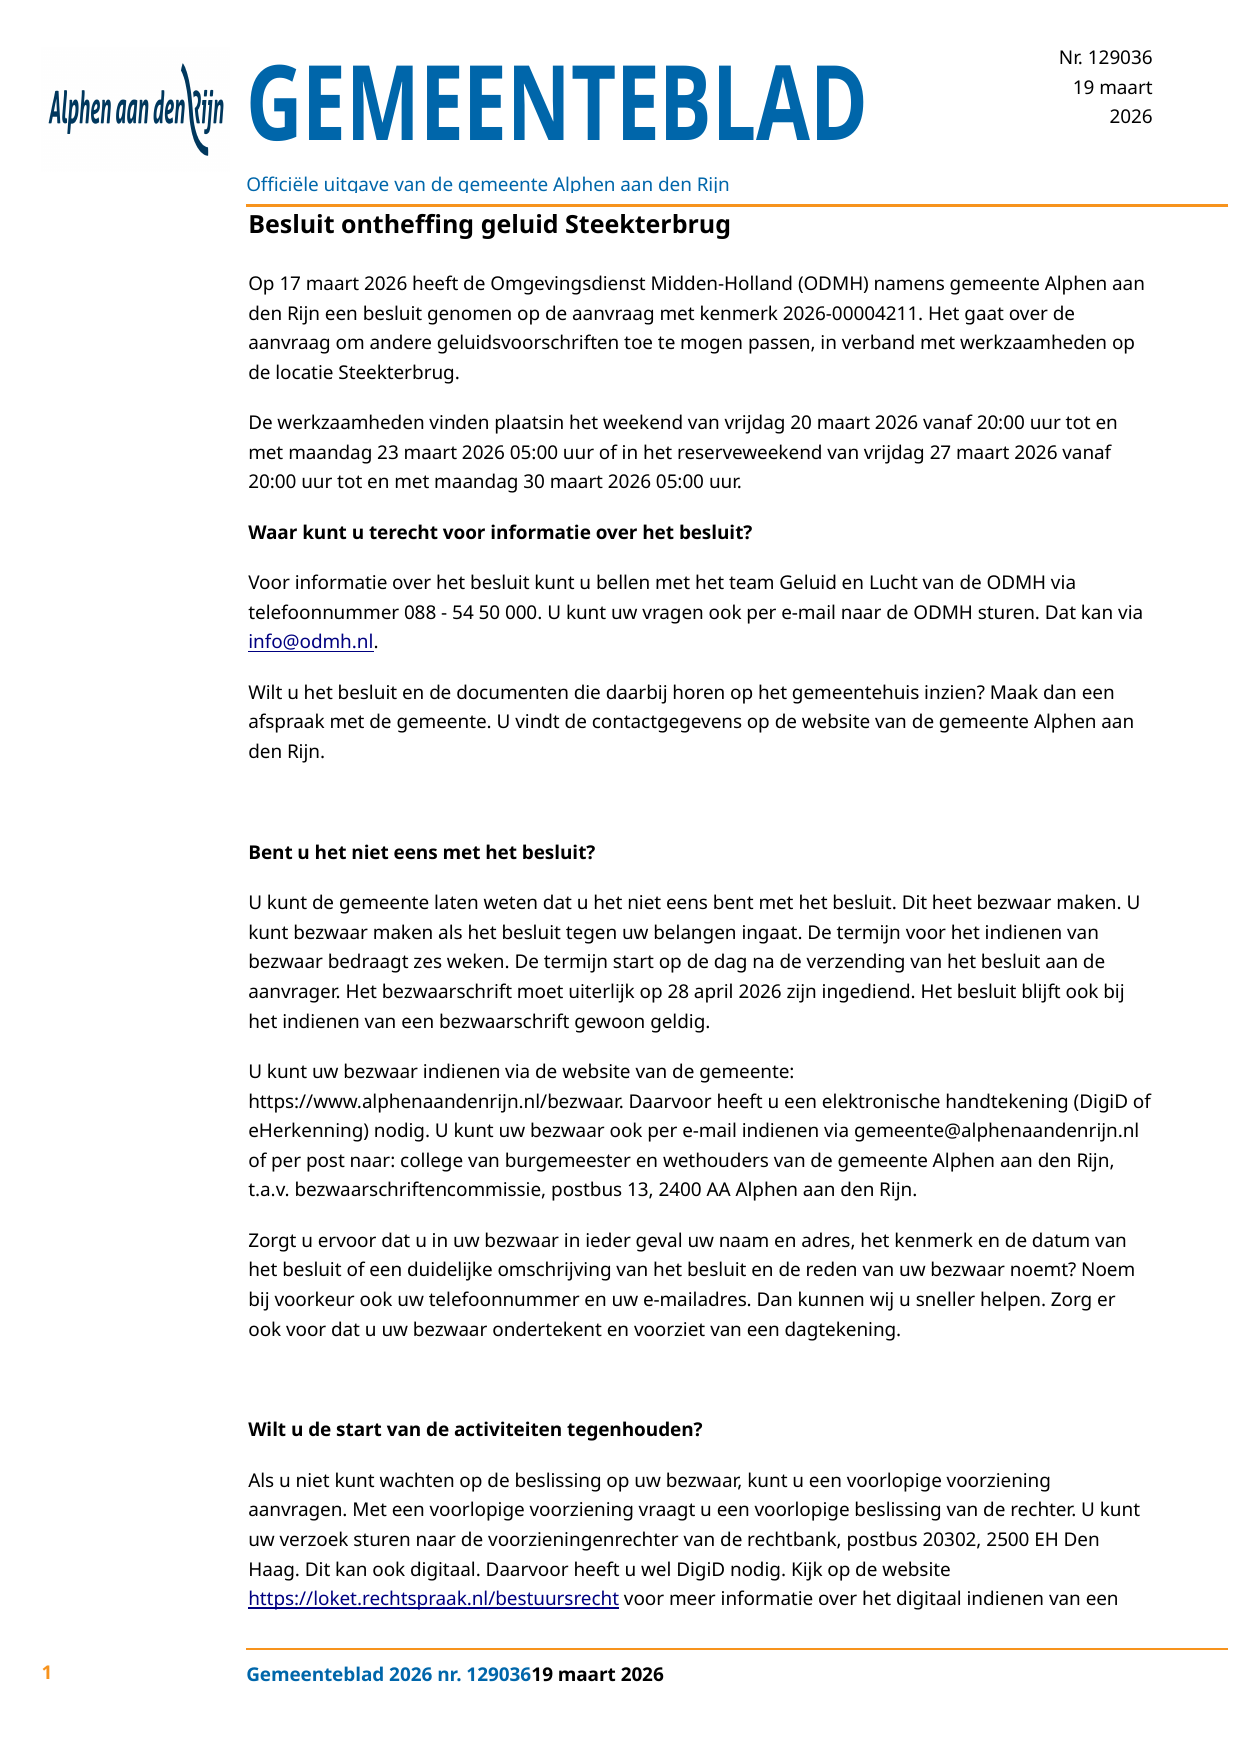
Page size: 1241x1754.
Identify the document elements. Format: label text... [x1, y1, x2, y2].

text Besluit ontheffing geluid Steekterbrug [248, 207, 1152, 241]
text Als u niet kunt wachten op de beslissing op uw bezwaar, kunt u een voorlopige voorziening aanvragen. Met een voorlopige voorziening vraagt u een voorlopige beslissing van de rechter. U kunt uw verzoek sturen naar de voorzieningenrechter van de rechtbank, postbus 20302, 2500 EH Den Haag. Dit kan ook digitaal. Daarvoor heeft u wel DigiD nodig. Kijk op de website https://loket.rechtspraak.nl/bestuursrecht voor meer informatie over het digitaal indienen van een [248, 1467, 1152, 1611]
text Wilt u de start van de activiteiten tegenhouden? [248, 1417, 1152, 1442]
text Waar kunt u terecht voor informatie over het besluit? [248, 519, 1152, 545]
text De werkzaamheden vinden plaatsin het weekend van vrijdag 20 maart 2026 vanaf 20:00 uur tot en met maandag 23 maart 2026 05:00 uur of in het reserveweekend van vrijdag 27 maart 2026 vanaf 20:00 uur tot en met maandag 30 maart 2026 05:00 uur. [248, 409, 1152, 494]
text Zorgt u ervoor dat u in uw bezwaar in ieder geval uw naam en adres, het kenmerk en de datum van het besluit of een duidelijke omschrijving van het besluit en de reden van uw bezwaar noemt? Noem bij voorkeur ook uw telefoonnummer en uw e-mailadres. Dan kunnen wij u sneller helpen. Zorg er ook voor dat u uw bezwaar ondertekent en voorziet van een dagtekening. [248, 1227, 1152, 1341]
text Wilt u het besluit en de documenten die daarbij horen op het gemeentehuis inzien? Maak dan een afspraak met de gemeente. U vindt de contactgegevens op de website van de gemeente Alphen aan den Rijn. [248, 679, 1152, 764]
text Voor informatie over het besluit kunt u bellen met het team Geluid en Lucht van de ODMH via telefoonnummer 088 - 54 50 000. U kunt uw vragen ook per e-mail naar de ODMH sturen. Dat kan via info@odmh.nl. [248, 569, 1152, 654]
text U kunt uw bezwaar indienen via de website van de gemeente: https://www.alphenaandenrijn.nl/bezwaar. Daarvoor heeft u een elektronische handtekening (DigiD of eHerkenning) nodig. U kunt uw bezwaar ook per e-mail indienen via gemeente@alphenaandenrijn.nl of per post naar: college van burgemeester en wethouders van de gemeente Alphen aan den Rijn, t.a.v. bezwaarschriftencommissie, postbus 13, 2400 AA Alphen aan den Rijn. [248, 1058, 1152, 1202]
text Bent u het niet eens met het besluit? [248, 839, 1152, 865]
picture [41, 47, 231, 172]
text U kunt de gemeente laten weten dat u het niet eens bent met het besluit. Dit heet bezwaar maken. U kunt bezwaar maken als het besluit tegen uw belangen ingaat. De termijn voor het indienen van bezwaar bedraagt zes weken. De termijn start op de dag na de verzending van het besluit aan de aanvrager. Het bezwaarschrift moet uiterlijk op 28 april 2026 zijn ingediend. Het besluit blijft ook bij het indienen van een bezwaarschrift gewoon geldig. [248, 889, 1152, 1033]
text Op 17 maart 2026 heeft de Omgevingsdienst Midden-Holland (ODMH) namens gemeente Alphen aan den Rijn een besluit genomen op de aanvraag met kenmerk 2026-00004211. Het gaat over de aanvraag om andere geluidsvoorschriften toe te mogen passen, in verband met werkzaamheden op de locatie Steekterbrug. [248, 270, 1152, 385]
